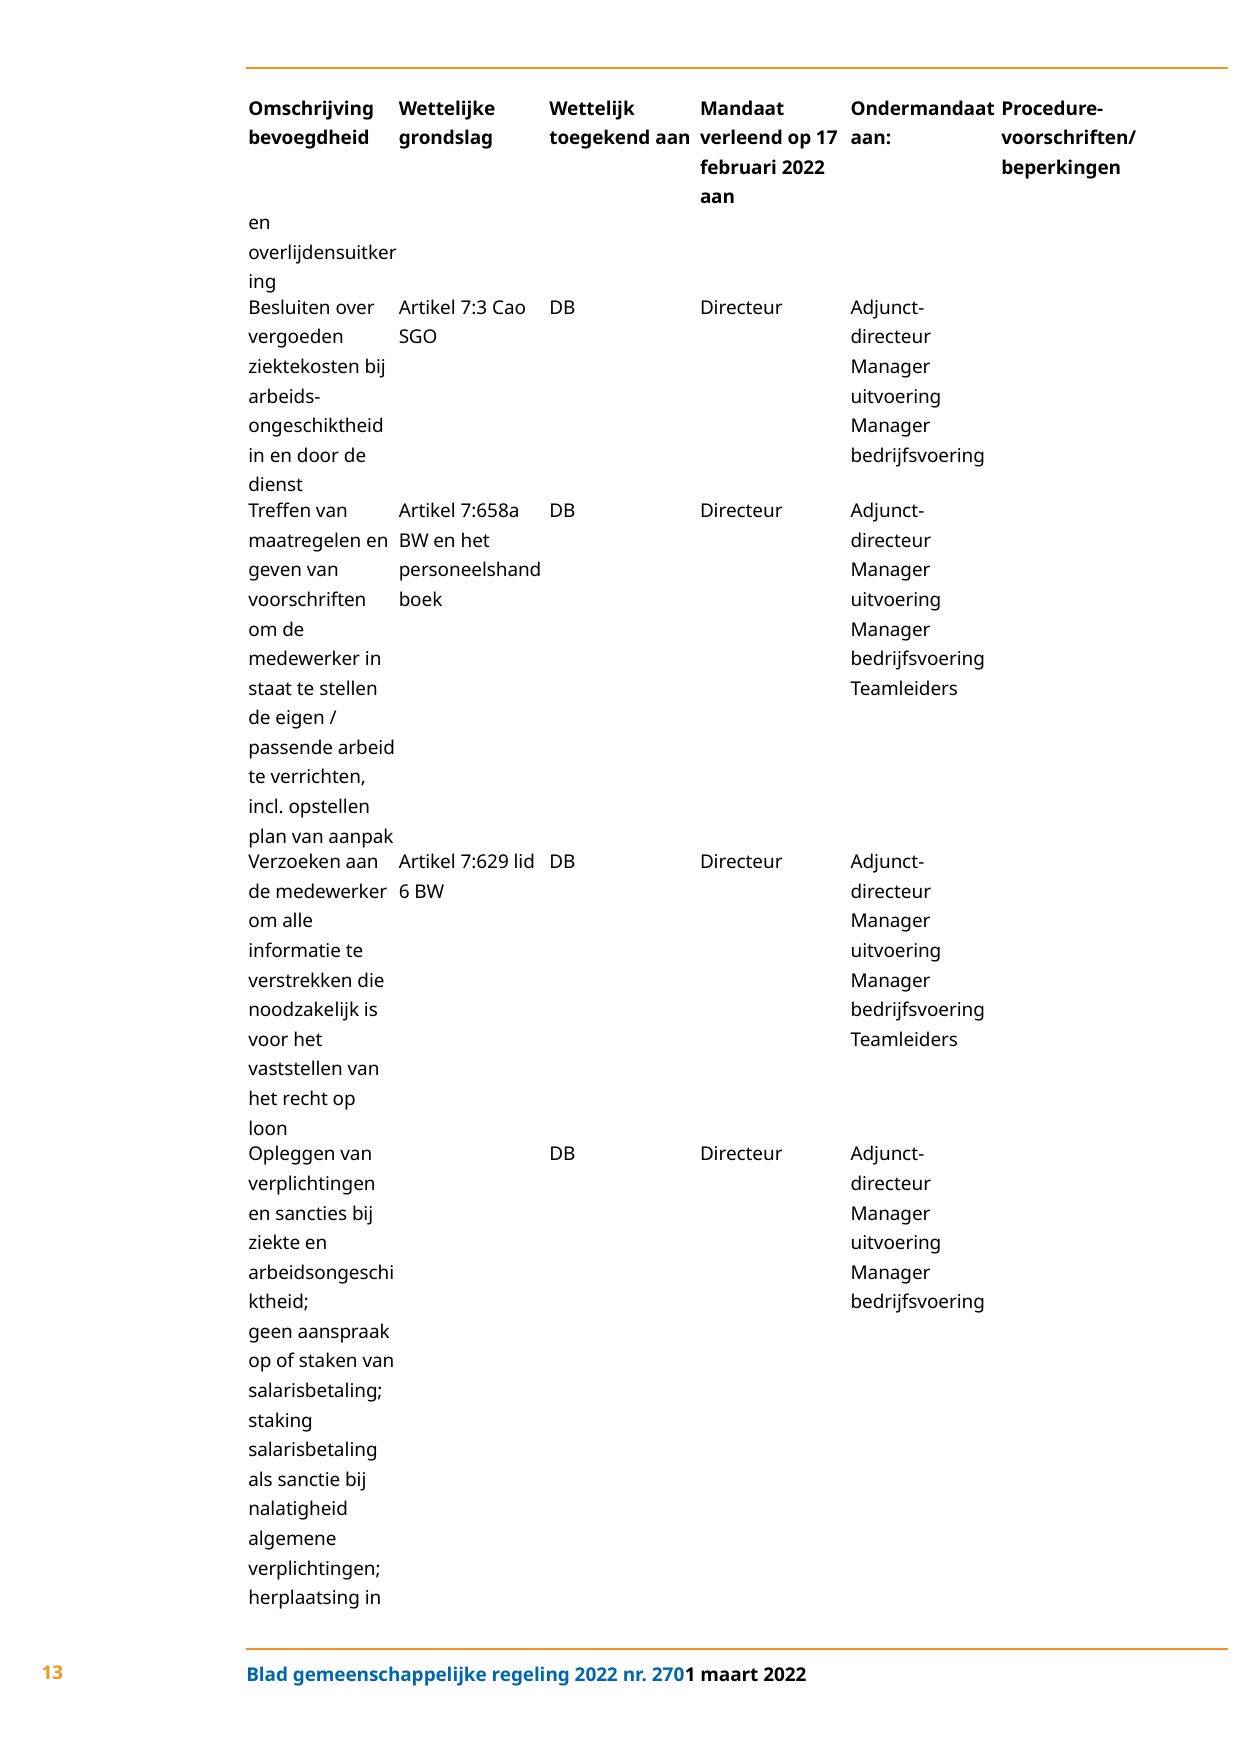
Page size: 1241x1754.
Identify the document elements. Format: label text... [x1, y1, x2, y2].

table_cell Directeur [700, 498, 850, 848]
table_header Procedure- voorschriften/ beperkingen [1001, 95, 1152, 209]
table_cell Directeur [700, 849, 850, 1141]
table_cell [1001, 209, 1152, 294]
table_header Ondermandaat aan: [850, 95, 1001, 209]
table_cell [549, 209, 700, 294]
table_cell DB [549, 498, 700, 848]
table_cell [1001, 294, 1152, 497]
table_cell [399, 1141, 549, 1610]
table_cell Treffen van maatregelen en geven van voorschriften om de medewerker in staat te stellen de eigen / passende arbeid te verrichten, incl. opstellen plan van aanpak [248, 498, 398, 848]
table_cell en overlijdensuitkering [248, 209, 398, 294]
table_cell Adjunct-directeur Manager uitvoering Manager bedrijfsvoering [850, 1141, 1001, 1610]
table_header Wettelijk toegekend aan [549, 95, 700, 209]
table_cell [850, 209, 1001, 294]
table_cell Directeur [700, 1141, 850, 1610]
table_cell DB [549, 1141, 700, 1610]
table_header Wettelijke grondslag [399, 95, 549, 209]
table_cell DB [549, 294, 700, 497]
table_cell [1001, 849, 1152, 1141]
table_cell Artikel 7:3 Cao SGO [399, 294, 549, 497]
table_header Omschrijving bevoegdheid [248, 95, 398, 209]
table_cell Artikel 7:629 lid 6 BW [399, 849, 549, 1141]
table_cell [399, 209, 549, 294]
table_cell [1001, 498, 1152, 848]
table_cell Besluiten over vergoeden ziektekosten bij arbeids- ongeschiktheid in en door de dienst [248, 294, 398, 497]
table_cell [1001, 1141, 1152, 1610]
table_cell Adjunct-directeur Manager uitvoering Manager bedrijfsvoering [850, 294, 1001, 497]
table_cell Opleggen van verplichtingen en sancties bij ziekte en arbeidsongeschiktheid; geen aanspraak op of staken van salarisbetaling; staking salarisbetaling als sanctie bij nalatigheid algemene verplichtingen; herplaatsing in [248, 1141, 398, 1610]
table_cell Artikel 7:658a BW en het personeelshandboek [399, 498, 549, 848]
table_cell Adjunct-directeur Manager uitvoering Manager bedrijfsvoering Teamleiders [850, 849, 1001, 1141]
table_cell DB [549, 849, 700, 1141]
picture [41, 47, 231, 172]
table_header Mandaat verleend op 17 februari 2022 aan [700, 95, 850, 209]
table_cell [700, 209, 850, 294]
table_cell Directeur [700, 294, 850, 497]
table_cell Verzoeken aan de medewerker om alle informatie te verstrekken die noodzakelijk is voor het vaststellen van het recht op loon [248, 849, 398, 1141]
table_cell Adjunct-directeur Manager uitvoering Manager bedrijfsvoering Teamleiders [850, 498, 1001, 848]
